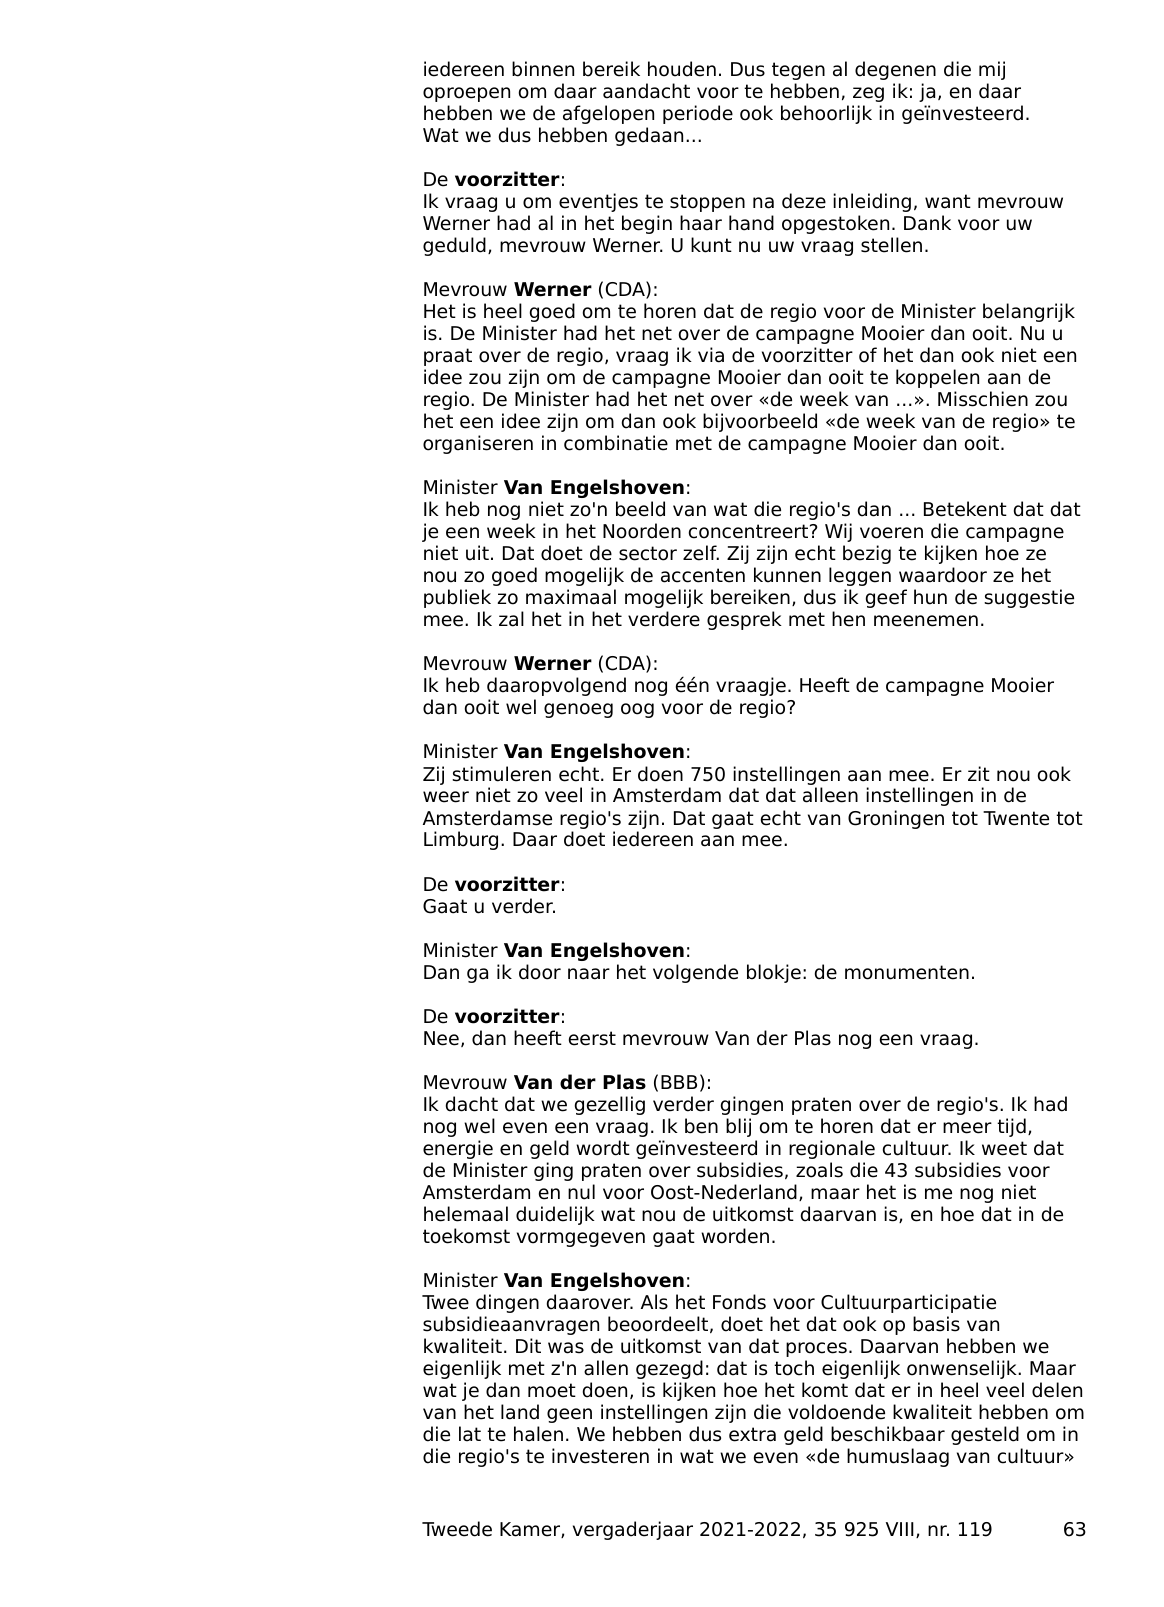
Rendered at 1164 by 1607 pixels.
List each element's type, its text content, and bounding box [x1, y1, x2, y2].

text iedereen binnen bereik houden. Dus tegen al degenen die mij oproepen om daar aandacht voor te hebben, zeg ik: ja, en daar hebben we de afgelopen periode ook behoorlijk in geïnvesteerd. [422, 59, 1087, 125]
text De voorzitter: [422, 873, 1087, 896]
text Minister Van Engelshoven: [422, 1270, 1087, 1292]
text Zij stimuleren echt. Er doen 750 instellingen aan mee. Er zit nou ook weer niet zo veel in Amsterdam dat dat alleen instellingen in de Amsterdamse regio's zijn. Dat gaat echt van Groningen tot Twente tot Limburg. Daar doet iedereen aan mee. [422, 763, 1087, 851]
text Minister Van Engelshoven: [422, 940, 1087, 962]
text Nee, dan heeft eerst mevrouw Van der Plas nog een vraag. [422, 1028, 1087, 1050]
text Mevrouw Van der Plas (BBB): [422, 1072, 1087, 1094]
text Minister Van Engelshoven: [422, 741, 1087, 763]
text Ik dacht dat we gezellig verder gingen praten over de regio's. Ik had nog wel even een vraag. Ik ben blij om te horen dat er meer tijd, energie en geld wordt geïnvesteerd in regionale cultuur. Ik weet dat de Minister ging praten over subsidies, zoals die 43 subsidies voor Amsterdam en nul voor Oost-Nederland, maar het is me nog niet helemaal duidelijk wat nou de uitkomst daarvan is, en hoe dat in de toekomst vormgegeven gaat worden. [422, 1094, 1087, 1248]
text Ik heb nog niet zo'n beeld van wat die regio's dan ... Betekent dat dat je een week in het Noorden concentreert? Wij voeren die campagne niet uit. Dat doet de sector zelf. Zij zijn echt bezig te kijken hoe ze nou zo goed mogelijk de accenten kunnen leggen waardoor ze het publiek zo maximaal mogelijk bereiken, dus ik geef hun de suggestie mee. Ik zal het in het verdere gesprek met hen meenemen. [422, 499, 1087, 631]
text Mevrouw Werner (CDA): [422, 653, 1087, 675]
text Ik heb daaropvolgend nog één vraagje. Heeft de campagne Mooier dan ooit wel genoeg oog voor de regio? [422, 675, 1087, 719]
text Het is heel goed om te horen dat de regio voor de Minister belangrijk is. De Minister had het net over de campagne Mooier dan ooit. Nu u praat over de regio, vraag ik via de voorzitter of het dan ook niet een idee zou zijn om de campagne Mooier dan ooit te koppelen aan de regio. De Minister had het net over «de week van ...». Misschien zou het een idee zijn om dan ook bijvoorbeeld «de week van de regio» te organiseren in combinatie met de campagne Mooier dan ooit. [422, 301, 1087, 455]
text Minister Van Engelshoven: [422, 477, 1087, 499]
text Wat we dus hebben gedaan... [422, 125, 1087, 147]
text Mevrouw Werner (CDA): [422, 279, 1087, 301]
text De voorzitter: [422, 1006, 1087, 1028]
text De voorzitter: [422, 169, 1087, 191]
text Dan ga ik door naar het volgende blokje: de monumenten. [422, 962, 1087, 984]
text Ik vraag u om eventjes te stoppen na deze inleiding, want mevrouw Werner had al in het begin haar hand opgestoken. Dank voor uw geduld, mevrouw Werner. U kunt nu uw vraag stellen. [422, 191, 1087, 257]
text Gaat u verder. [422, 896, 1087, 917]
text Twee dingen daarover. Als het Fonds voor Cultuurparticipatie subsidieaanvragen beoordeelt, doet het dat ook op basis van kwaliteit. Dit was de uitkomst van dat proces. Daarvan hebben we eigenlijk met z'n allen gezegd: dat is toch eigenlijk onwenselijk. Maar wat je dan moet doen, is kijken hoe het komt dat er in heel veel delen van het land geen instellingen zijn die voldoende kwaliteit hebben om die lat te halen. We hebben dus extra geld beschikbaar gesteld om in die regio's te investeren in wat we even «de humuslaag van cultuur» [422, 1292, 1087, 1468]
